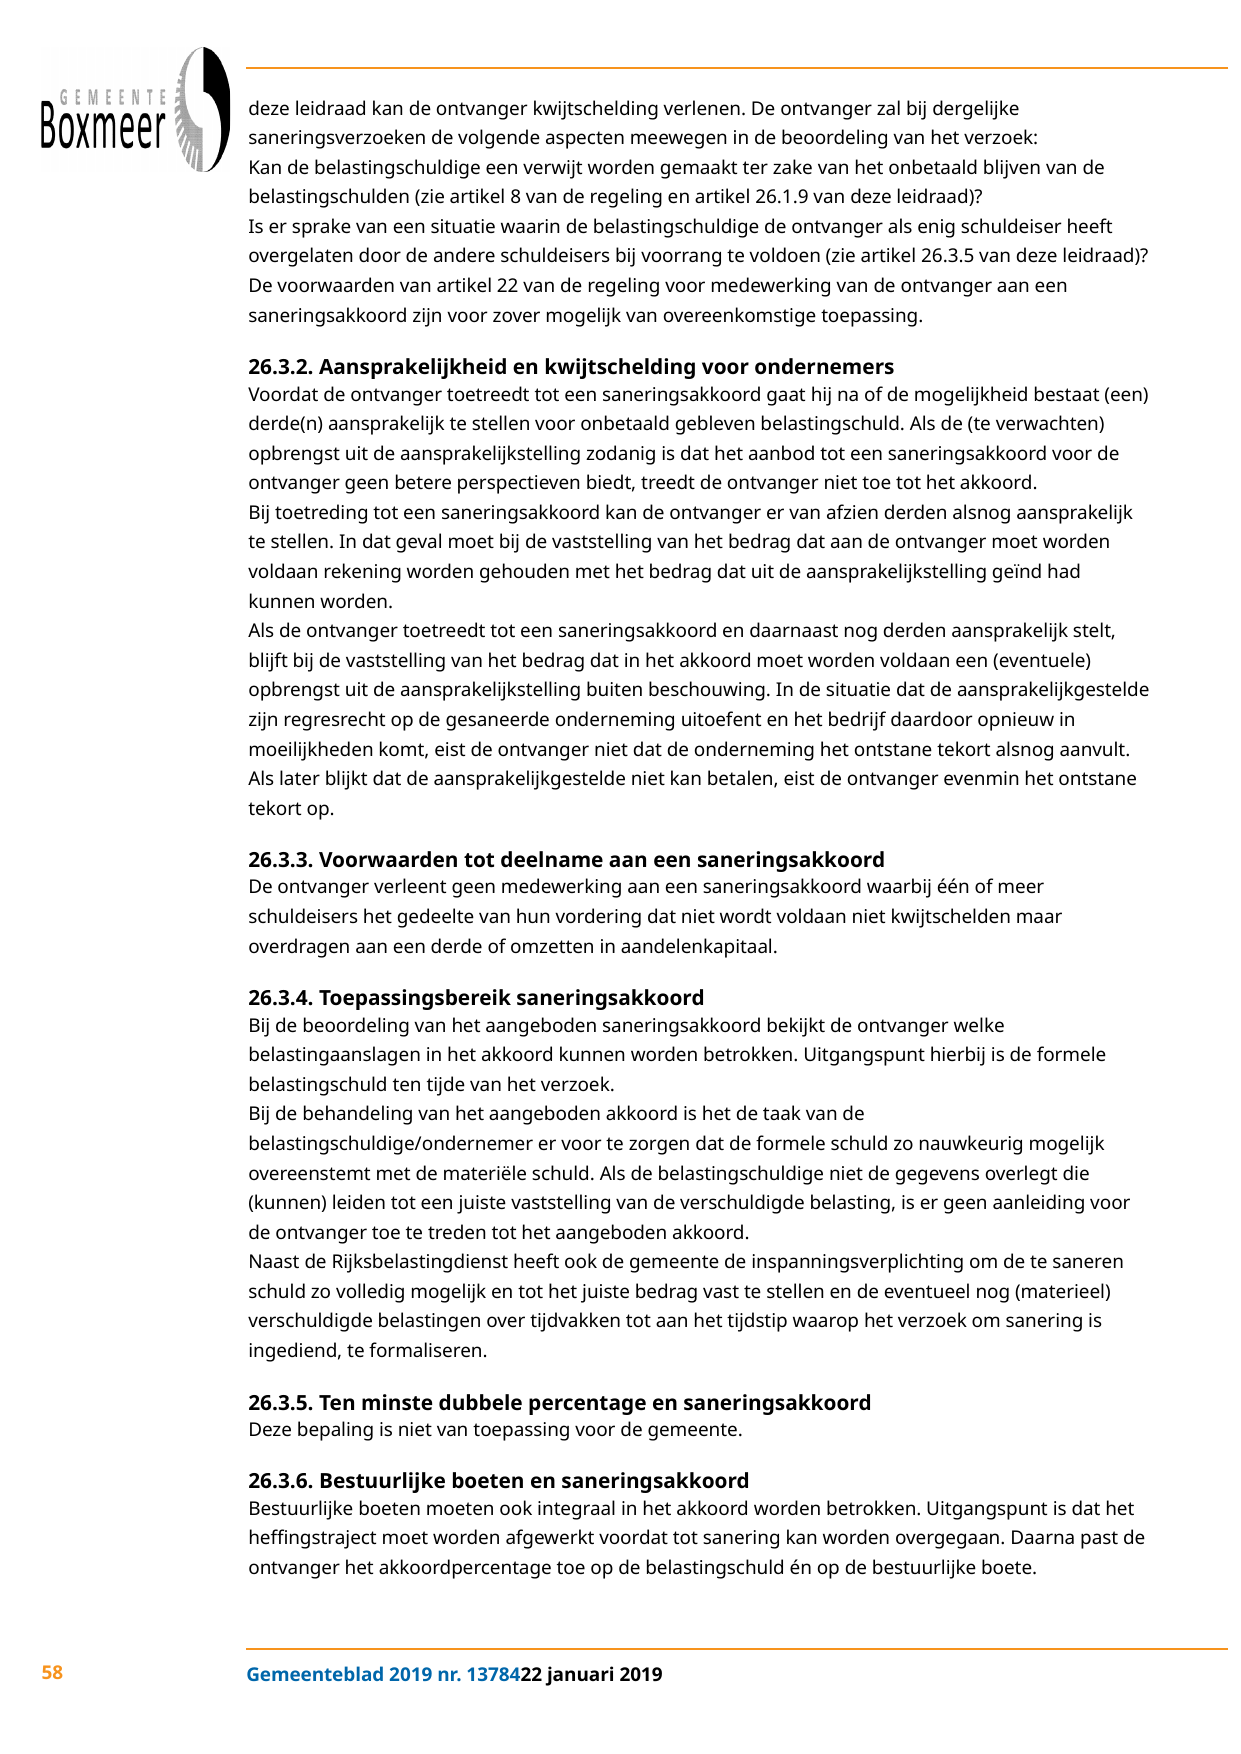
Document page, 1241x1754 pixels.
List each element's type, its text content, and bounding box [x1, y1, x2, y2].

text 26.3.4. Toepassingsbereik saneringsakkoord [248, 983, 1152, 1012]
text De ontvanger verleent geen medewerking aan een saneringsakkoord waarbij één of meer schuldeisers het gedeelte van hun vordering dat niet wordt voldaan niet kwijtschelden maar overdragen aan een derde of omzetten in aandelenkapitaal. [248, 874, 1152, 959]
text 26.3.3. Voorwaarden tot deelname aan een saneringsakkoord [248, 845, 1152, 874]
text Naast de Rijksbelastingdienst heeft ook de gemeente de inspanningsverplichting om de te saneren schuld zo volledig mogelijk en tot het juiste bedrag vast te stellen en de eventueel nog (materieel) verschuldigde belastingen over tijdvakken tot aan het tijdstip waarop het verzoek om sanering is ingediend, te formaliseren. [248, 1248, 1152, 1363]
text deze leidraad kan de ontvanger kwijtschelding verlenen. De ontvanger zal bij dergelijke saneringsverzoeken de volgende aspecten meewegen in de beoordeling van het verzoek: [248, 95, 1152, 150]
text Kan de belastingschuldige een verwijt worden gemaakt ter zake van het onbetaald blijven van de belastingschulden (zie artikel 8 van de regeling en artikel 26.1.9 van deze leidraad)? [248, 154, 1152, 209]
text Deze bepaling is niet van toepassing voor de gemeente. [248, 1416, 1152, 1442]
text Voordat de ontvanger toetreedt tot een saneringsakkoord gaat hij na of de mogelijkheid bestaat (een) derde(n) aansprakelijk te stellen voor onbetaald gebleven belastingschuld. Als de (te verwachten) opbrengst uit de aansprakelijkstelling zodanig is dat het aanbod tot een saneringsakkoord voor de ontvanger geen betere perspectieven biedt, treedt de ontvanger niet toe tot het akkoord. [248, 381, 1152, 495]
text 26.3.5. Ten minste dubbele percentage en saneringsakkoord [248, 1388, 1152, 1416]
picture [41, 47, 231, 172]
text Als de ontvanger toetreedt tot een saneringsakkoord en daarnaast nog derden aansprakelijk stelt, blijft bij de vaststelling van het bedrag dat in het akkoord moet worden voldaan een (eventuele) opbrengst uit de aansprakelijkstelling buiten beschouwing. In de situatie dat de aansprakelijkgestelde zijn regresrecht op de gesaneerde onderneming uitoefent en het bedrijf daardoor opnieuw in moeilijkheden komt, eist de ontvanger niet dat de onderneming het ontstane tekort alsnog aanvult. Als later blijkt dat de aansprakelijkgestelde niet kan betalen, eist de ontvanger evenmin het ontstane tekort op. [248, 617, 1152, 821]
text De voorwaarden van artikel 22 van de regeling voor medewerking van de ontvanger aan een saneringsakkoord zijn voor zover mogelijk van overeenkomstige toepassing. [248, 272, 1152, 328]
text Bij de behandeling van het aangeboden akkoord is het de taak van de belastingschuldige/ondernemer er voor te zorgen dat de formele schuld zo nauwkeurig mogelijk overeenstemt met de materiële schuld. Als de belastingschuldige niet de gegevens overlegt die (kunnen) leiden tot een juiste vaststelling van de verschuldigde belasting, is er geen aanleiding voor de ontvanger toe te treden tot het aangeboden akkoord. [248, 1101, 1152, 1244]
text Is er sprake van een situatie waarin de belastingschuldige de ontvanger als enig schuldeiser heeft overgelaten door de andere schuldeisers bij voorrang te voldoen (zie artikel 26.3.5 van deze leidraad)? [248, 213, 1152, 268]
text Bestuurlijke boeten moeten ook integraal in het akkoord worden betrokken. Uitgangspunt is dat het heffingstraject moet worden afgewerkt voordat tot sanering kan worden overgegaan. Daarna past de ontvanger het akkoordpercentage toe op de belastingschuld én op de bestuurlijke boete. [248, 1495, 1152, 1580]
text 26.3.6. Bestuurlijke boeten en saneringsakkoord [248, 1466, 1152, 1495]
text Bij toetreding tot een saneringsakkoord kan de ontvanger er van afzien derden alsnog aansprakelijk te stellen. In dat geval moet bij de vaststelling van het bedrag dat aan de ontvanger moet worden voldaan rekening worden gehouden met het bedrag dat uit de aansprakelijkstelling geïnd had kunnen worden. [248, 499, 1152, 613]
text Bij de beoordeling van het aangeboden saneringsakkoord bekijkt de ontvanger welke belastingaanslagen in het akkoord kunnen worden betrokken. Uitgangspunt hierbij is de formele belastingschuld ten tijde van het verzoek. [248, 1012, 1152, 1097]
text 26.3.2. Aansprakelijkheid en kwijtschelding voor ondernemers [248, 352, 1152, 381]
